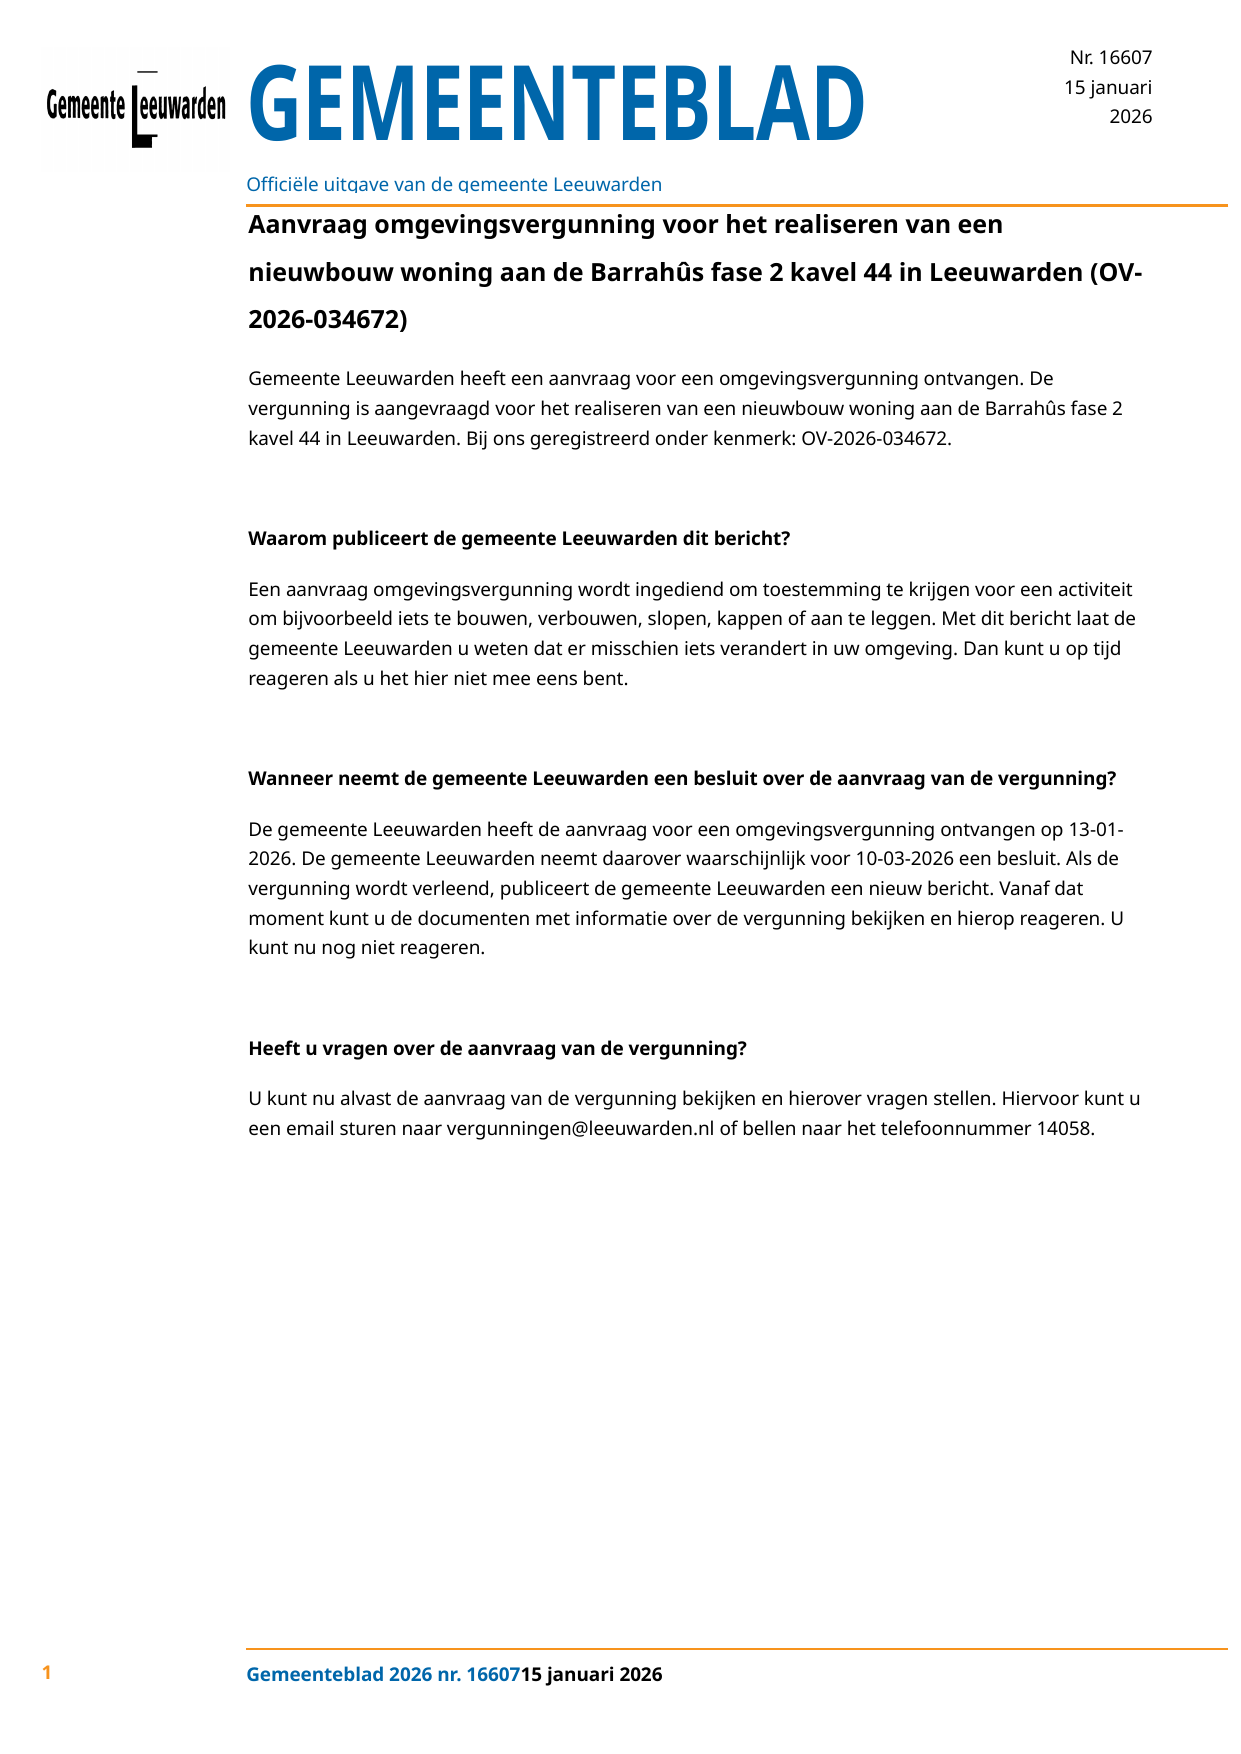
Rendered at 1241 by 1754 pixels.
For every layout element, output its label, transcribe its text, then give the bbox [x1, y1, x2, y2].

picture [41, 47, 231, 172]
text U kunt nu alvast de aanvraag van de vergunning bekijken en hierover vragen stellen. Hiervoor kunt u een email sturen naar vergunningen@leeuwarden.nl of bellen naar het telefoonnummer 14058. [248, 1086, 1152, 1141]
text Wanneer neemt de gemeente Leeuwarden een besluit over de aanvraag van de vergunning? [248, 766, 1152, 791]
text Heeft u vragen over de aanvraag van de vergunning? [248, 1035, 1152, 1061]
text De gemeente Leeuwarden heeft de aanvraag voor een omgevingsvergunning ontvangen op 13-01-2026. De gemeente Leeuwarden neemt daarover waarschijnlijk voor 10-03-2026 een besluit. Als de vergunning wordt verleend, publiceert de gemeente Leeuwarden een nieuw bericht. Vanaf dat moment kunt u de documenten met informatie over de vergunning bekijken en hierop reageren. U kunt nu nog niet reageren. [248, 816, 1152, 960]
text Een aanvraag omgevingsvergunning wordt ingediend om toestemming te krijgen voor een activiteit om bijvoorbeeld iets te bouwen, verbouwen, slopen, kappen of aan te leggen. Met dit bericht laat de gemeente Leeuwarden u weten dat er misschien iets verandert in uw omgeving. Dan kunt u op tijd reageren als u het hier niet mee eens bent. [248, 576, 1152, 690]
text Aanvraag omgevingsvergunning voor het realiseren van een nieuwbouw woning aan de Barrahûs fase 2 kavel 44 in Leeuwarden (OV-2026-034672) [248, 207, 1152, 336]
text Gemeente Leeuwarden heeft een aanvraag voor een omgevingsvergunning ontvangen. De vergunning is aangevraagd voor het realiseren van een nieuwbouw woning aan de Barrahûs fase 2 kavel 44 in Leeuwarden. Bij ons geregistreerd onder kenmerk: OV-2026-034672. [248, 366, 1152, 450]
text Waarom publiceert de gemeente Leeuwarden dit bericht? [248, 526, 1152, 551]
